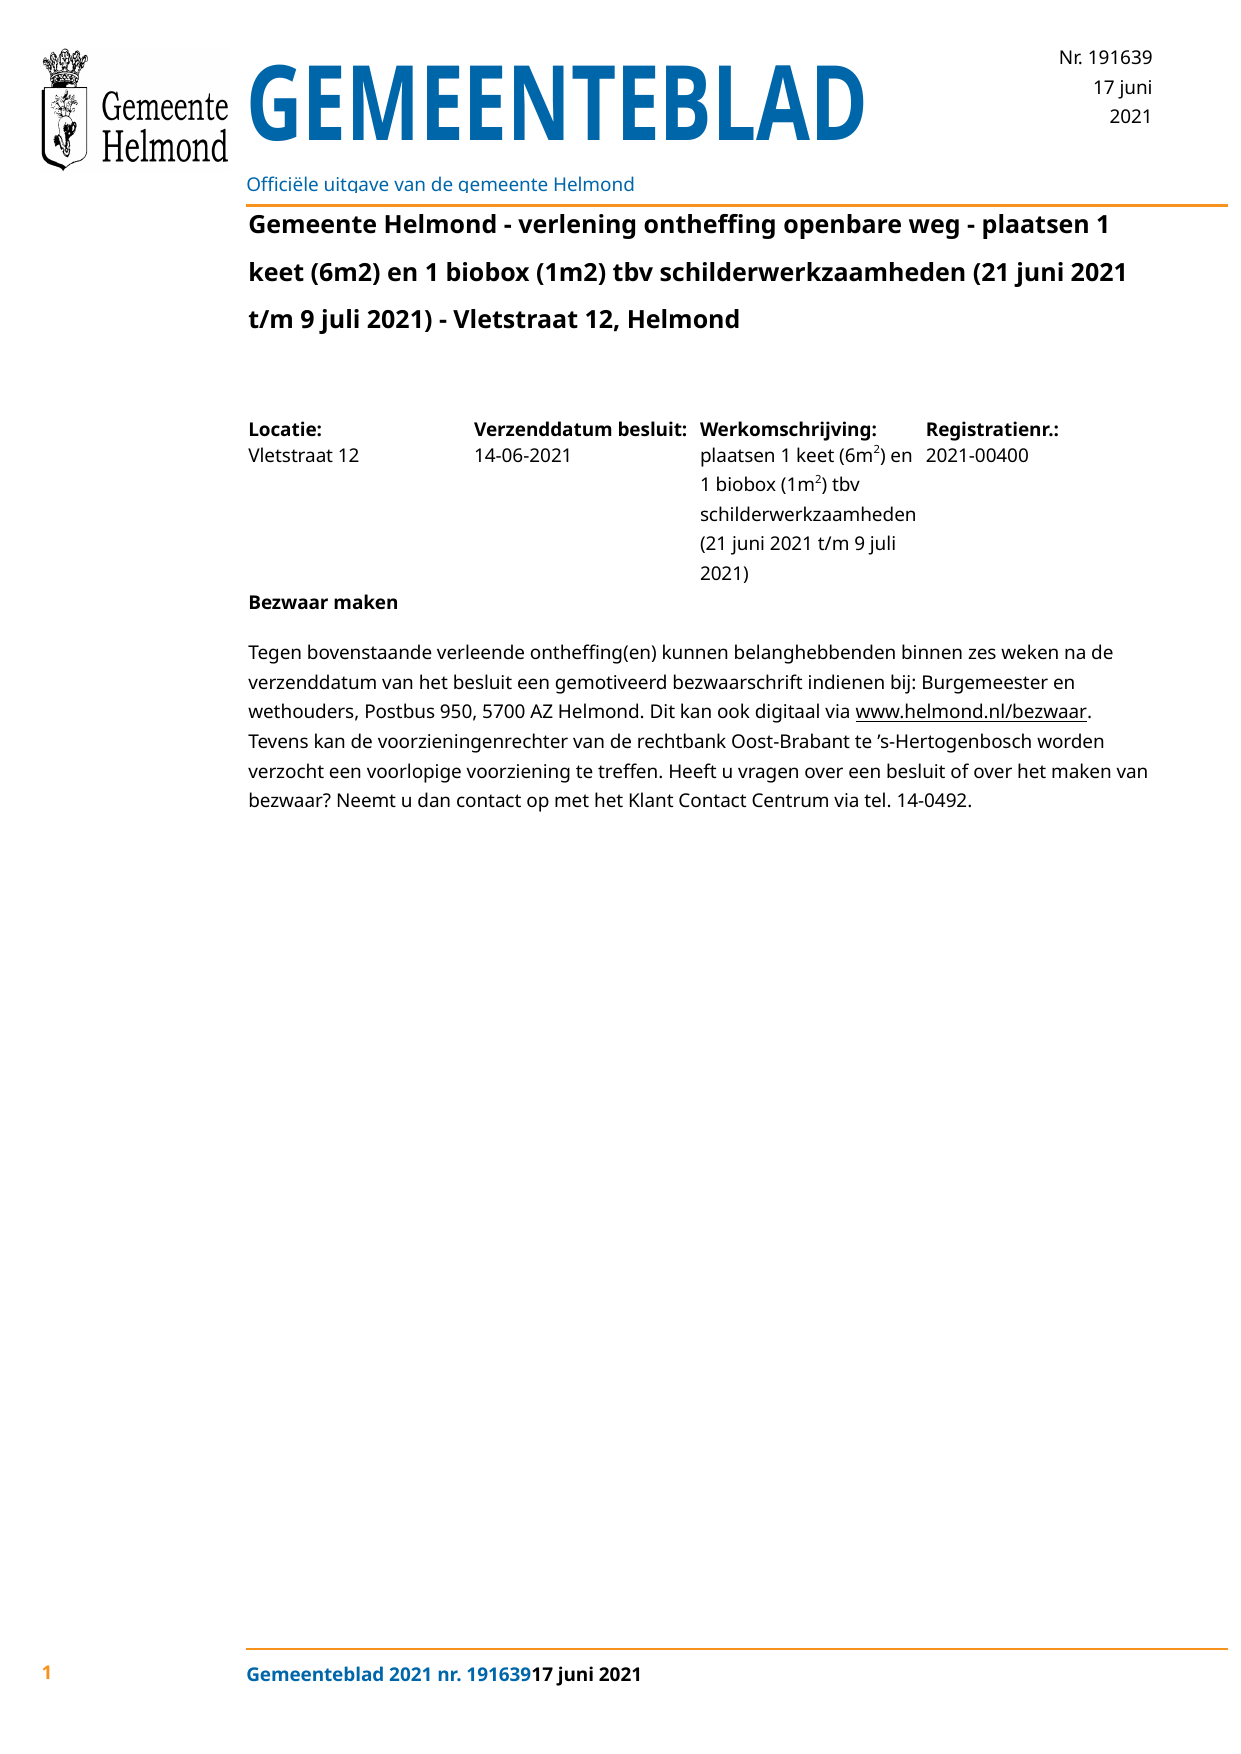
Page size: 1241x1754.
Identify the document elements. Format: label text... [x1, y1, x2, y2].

table_header Verzenddatum besluit: [474, 416, 700, 442]
text Gemeente Helmond - verlening ontheffing openbare weg - plaatsen 1 keet (6m2) en 1 biobox (1m2) tbv schilderwerkzaamheden (21 juni 2021 t/m 9 juli 2021) - Vletstraat 12, Helmond [248, 207, 1152, 336]
table_cell plaatsen 1 keet (6m2) en 1 biobox (1m2) tbv schilderwerkzaamheden (21 juni 2021 t/m 9 juli 2021) [700, 442, 926, 586]
table_cell 14-06-2021 [474, 442, 700, 586]
table_header Registratienr.: [926, 416, 1152, 442]
table_cell Vletstraat 12 [248, 442, 474, 586]
table_cell 2021-00400 [926, 442, 1152, 586]
table_header Werkomschrijving: [700, 416, 926, 442]
table_header Locatie: [248, 416, 474, 442]
text Bezwaar maken [248, 589, 1152, 615]
text Tegen bovenstaande verleende ontheffing(en) kunnen belanghebbenden binnen zes weken na de verzenddatum van het besluit een gemotiveerd bezwaarschrift indienen bij: Burgemeester en wethouders, Postbus 950, 5700 AZ Helmond. Dit kan ook digitaal via www.helmond.nl/bezwaar. Tevens kan de voorzieningenrechter van de rechtbank Oost-Brabant te ’s-Hertogenbosch worden verzocht een voorlopige voorziening te treffen. Heeft u vragen over een besluit of over het maken van bezwaar? Neemt u dan contact op met het Klant Contact Centrum via tel. 14-0492. [248, 639, 1152, 813]
picture [41, 47, 231, 172]
